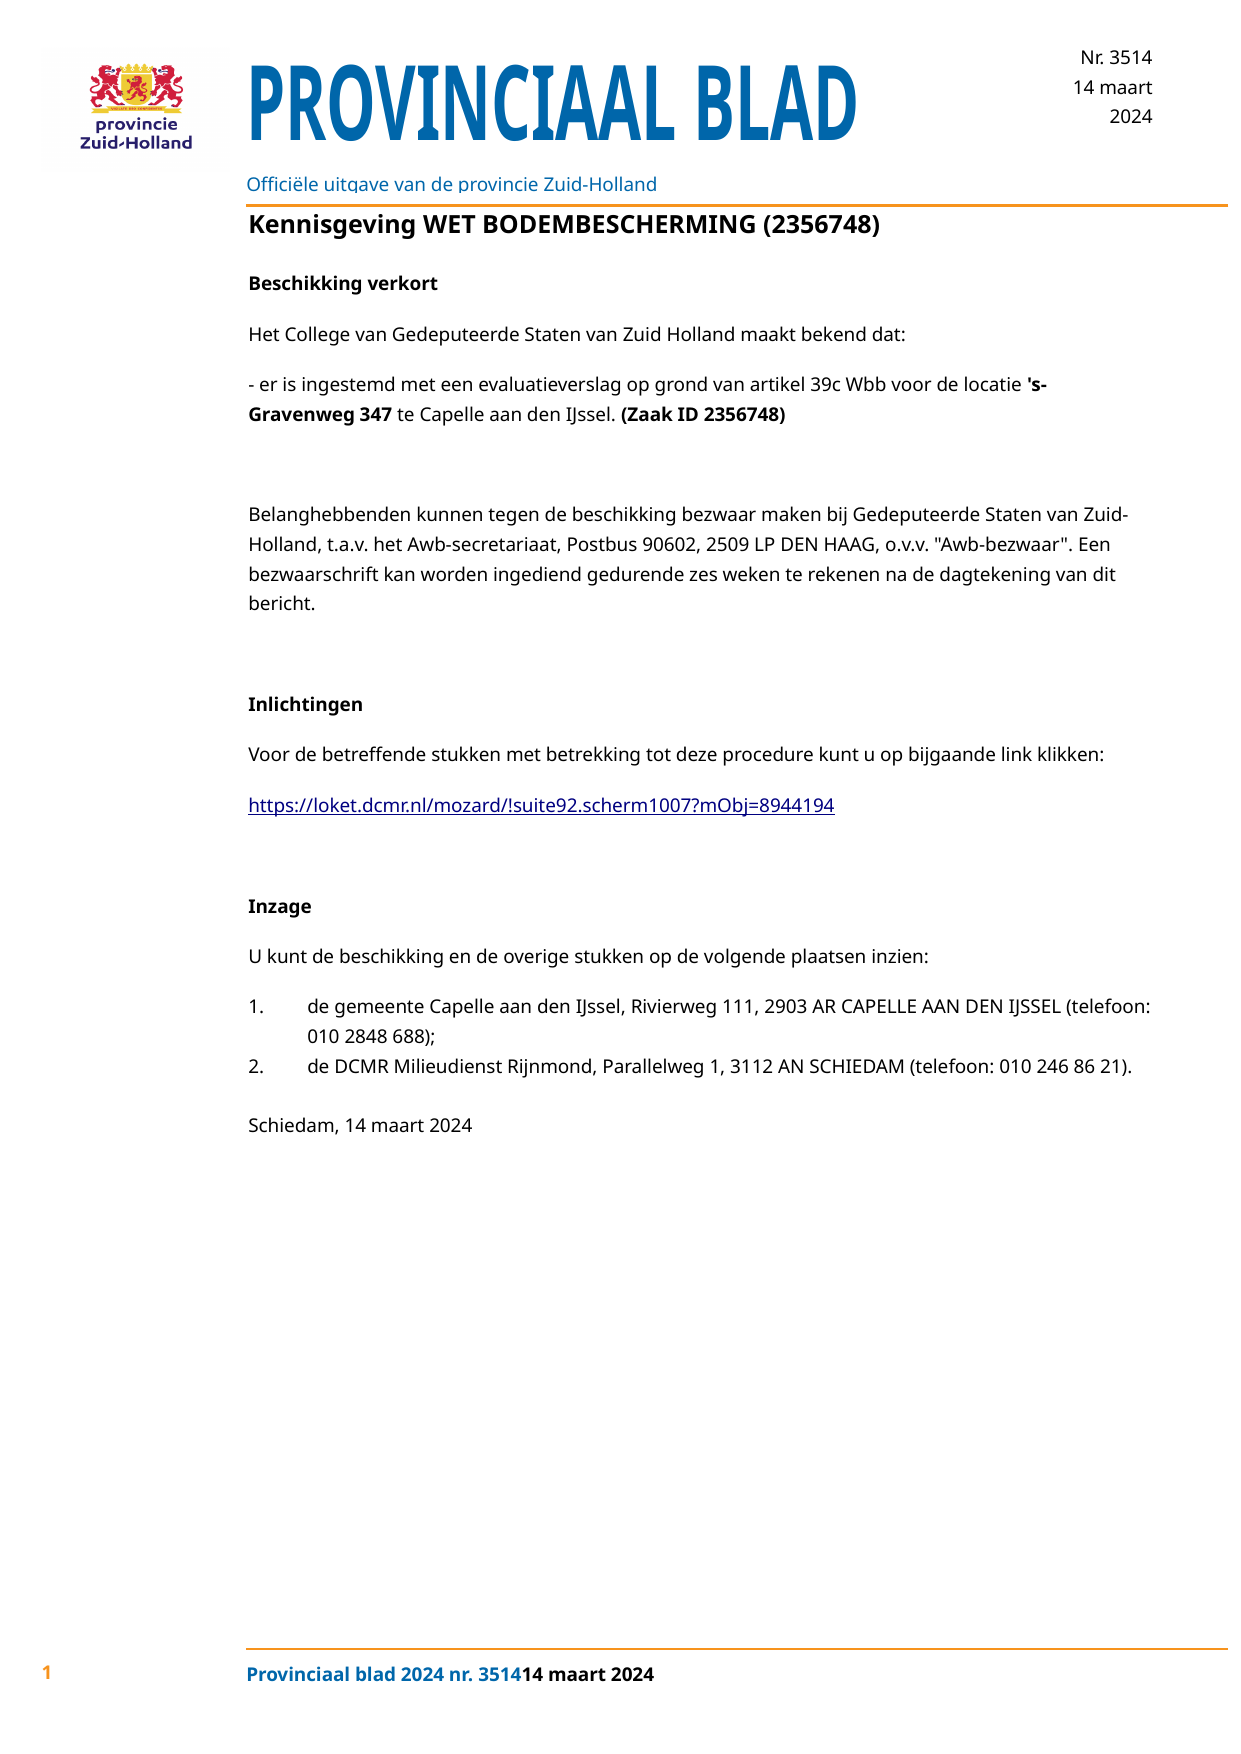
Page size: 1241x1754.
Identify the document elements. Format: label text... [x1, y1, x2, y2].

text Inlichtingen [248, 691, 1152, 717]
list de DCMR Milieudienst Rijnmond, Parallelweg 1, 3112 AN SCHIEDAM (telefoon: 010 246 86 21). [248, 1053, 1152, 1078]
list de gemeente Capelle aan den IJssel, Rivierweg 111, 2903 AR CAPELLE AAN DEN IJSSEL (telefoon: 010 2848 688); [248, 994, 1152, 1049]
picture [41, 47, 231, 172]
text Inzage [248, 893, 1152, 918]
text Beschikking verkort [248, 270, 1152, 296]
text Schiedam, 14 maart 2024 [248, 1112, 1152, 1138]
text Belanghebbenden kunnen tegen de beschikking bezwaar maken bij Gedeputeerde Staten van Zuid-Holland, t.a.v. het Awb-secretariaat, Postbus 90602, 2509 LP DEN HAAG, o.v.v. "Awb-bezwaar". Een bezwaarschrift kan worden ingediend gedurende zes weken te rekenen na de dagtekening van dit bericht. [248, 502, 1152, 616]
text U kunt de beschikking en de overige stukken op de volgende plaatsen inzien: [248, 943, 1152, 969]
text Het College van Gedeputeerde Staten van Zuid Holland maakt bekend dat: [248, 321, 1152, 346]
text - er is ingestemd met een evaluatieverslag op grond van artikel 39c Wbb voor de locatie 's-Gravenweg 347 te Capelle aan den IJssel. (Zaak ID 2356748) [248, 371, 1152, 426]
text Kennisgeving WET BODEMBESCHERMING (2356748) [248, 207, 1152, 241]
text Voor de betreffende stukken met betrekking tot deze procedure kunt u op bijgaande link klikken: [248, 742, 1152, 767]
text https://loket.dcmr.nl/mozard/!suite92.scherm1007?mObj=8944194 [248, 792, 1152, 818]
